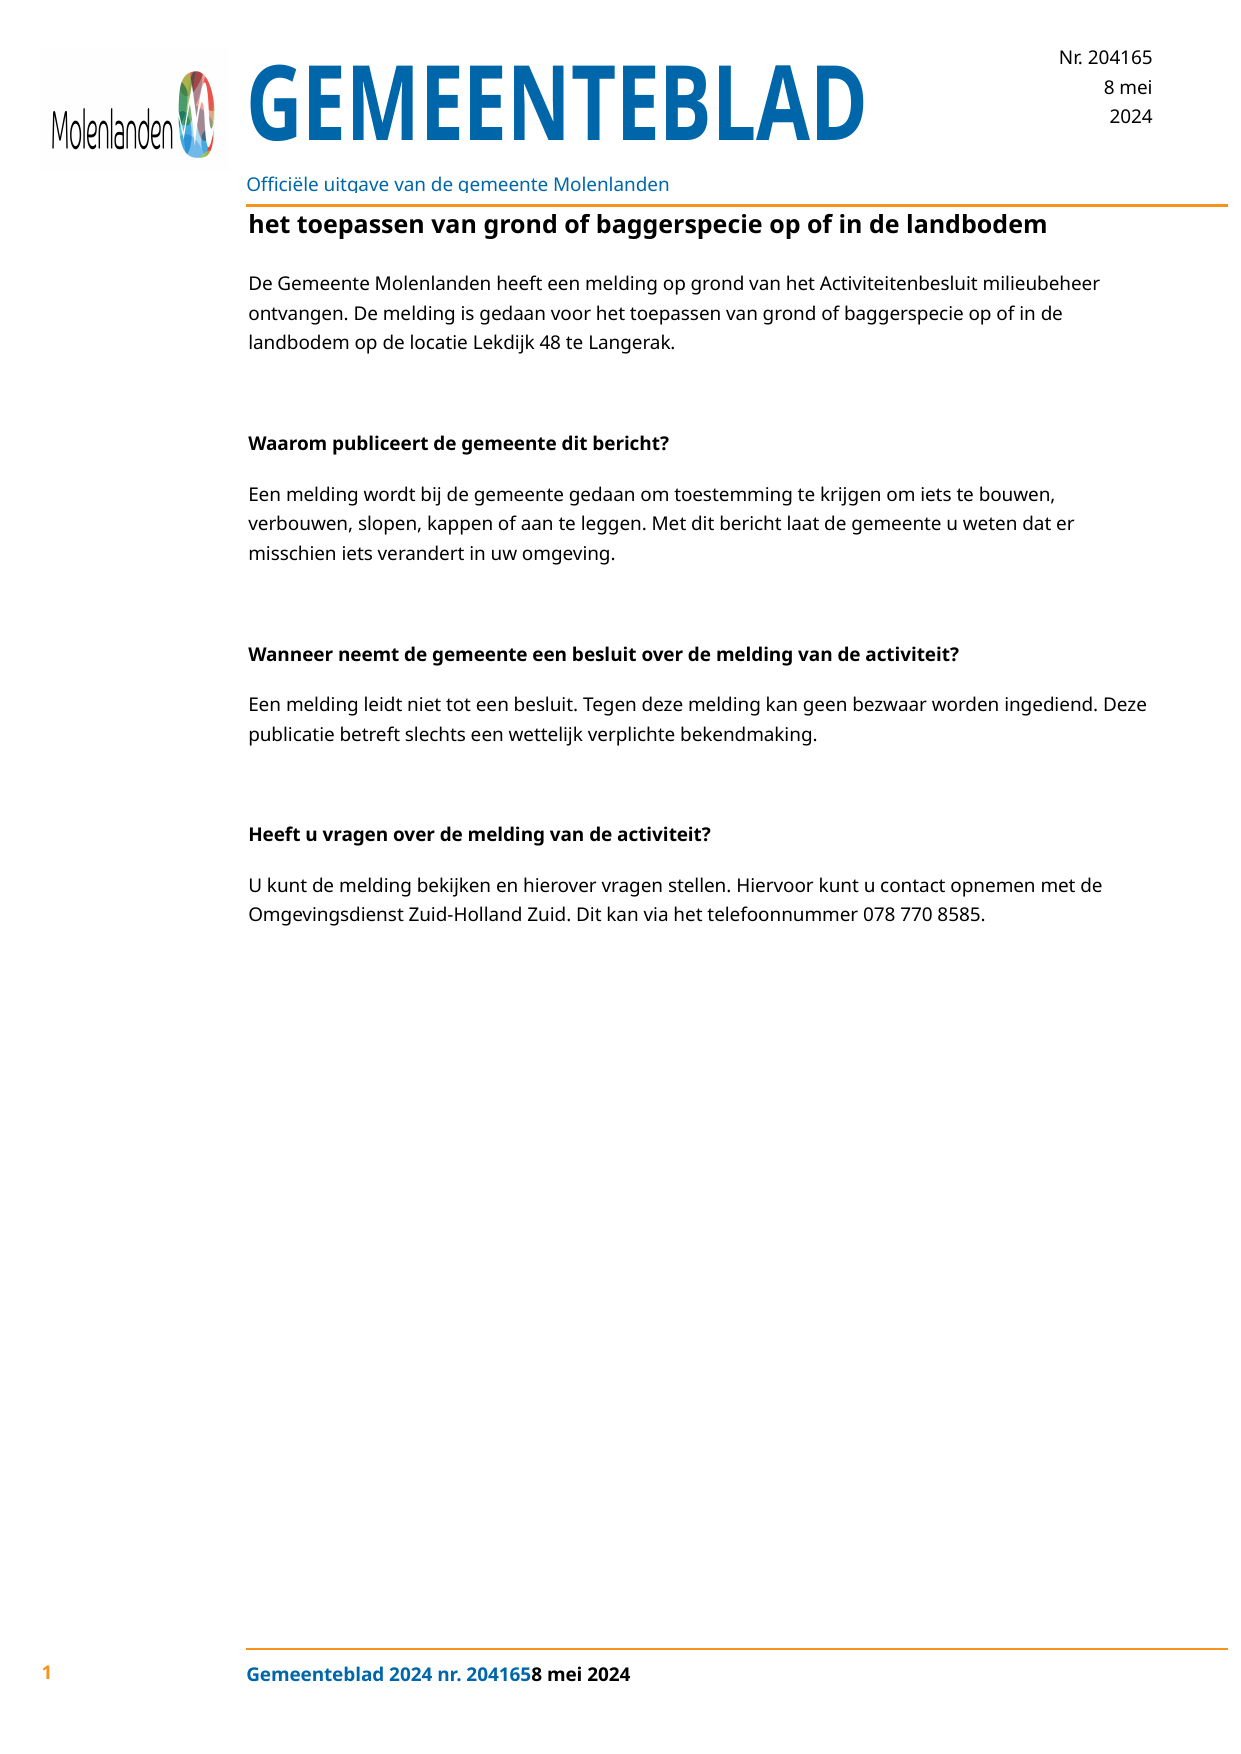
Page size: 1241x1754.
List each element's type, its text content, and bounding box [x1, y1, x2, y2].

text Waarom publiceert de gemeente dit bericht? [248, 430, 1152, 456]
text U kunt de melding bekijken en hierover vragen stellen. Hiervoor kunt u contact opnemen met de Omgevingsdienst Zuid-Holland Zuid. Dit kan via het telefoonnummer 078 770 8585. [248, 872, 1152, 927]
text Wanneer neemt de gemeente een besluit over de melding van de activiteit? [248, 641, 1152, 666]
text Heeft u vragen over de melding van de activiteit? [248, 822, 1152, 847]
text Een melding wordt bij de gemeente gedaan om toestemming te krijgen om iets te bouwen, verbouwen, slopen, kappen of aan te leggen. Met dit bericht laat de gemeente u weten dat er misschien iets verandert in uw omgeving. [248, 481, 1152, 566]
text De Gemeente Molenlanden heeft een melding op grond van het Activiteitenbesluit milieubeheer ontvangen. De melding is gedaan voor het toepassen van grond of baggerspecie op of in de landbodem op de locatie Lekdijk 48 te Langerak. [248, 270, 1152, 355]
text het toepassen van grond of baggerspecie op of in de landbodem [248, 207, 1152, 241]
text Een melding leidt niet tot een besluit. Tegen deze melding kan geen bezwaar worden ingediend. Deze publicatie betreft slechts een wettelijk verplichte bekendmaking. [248, 691, 1152, 746]
picture [41, 47, 231, 172]
